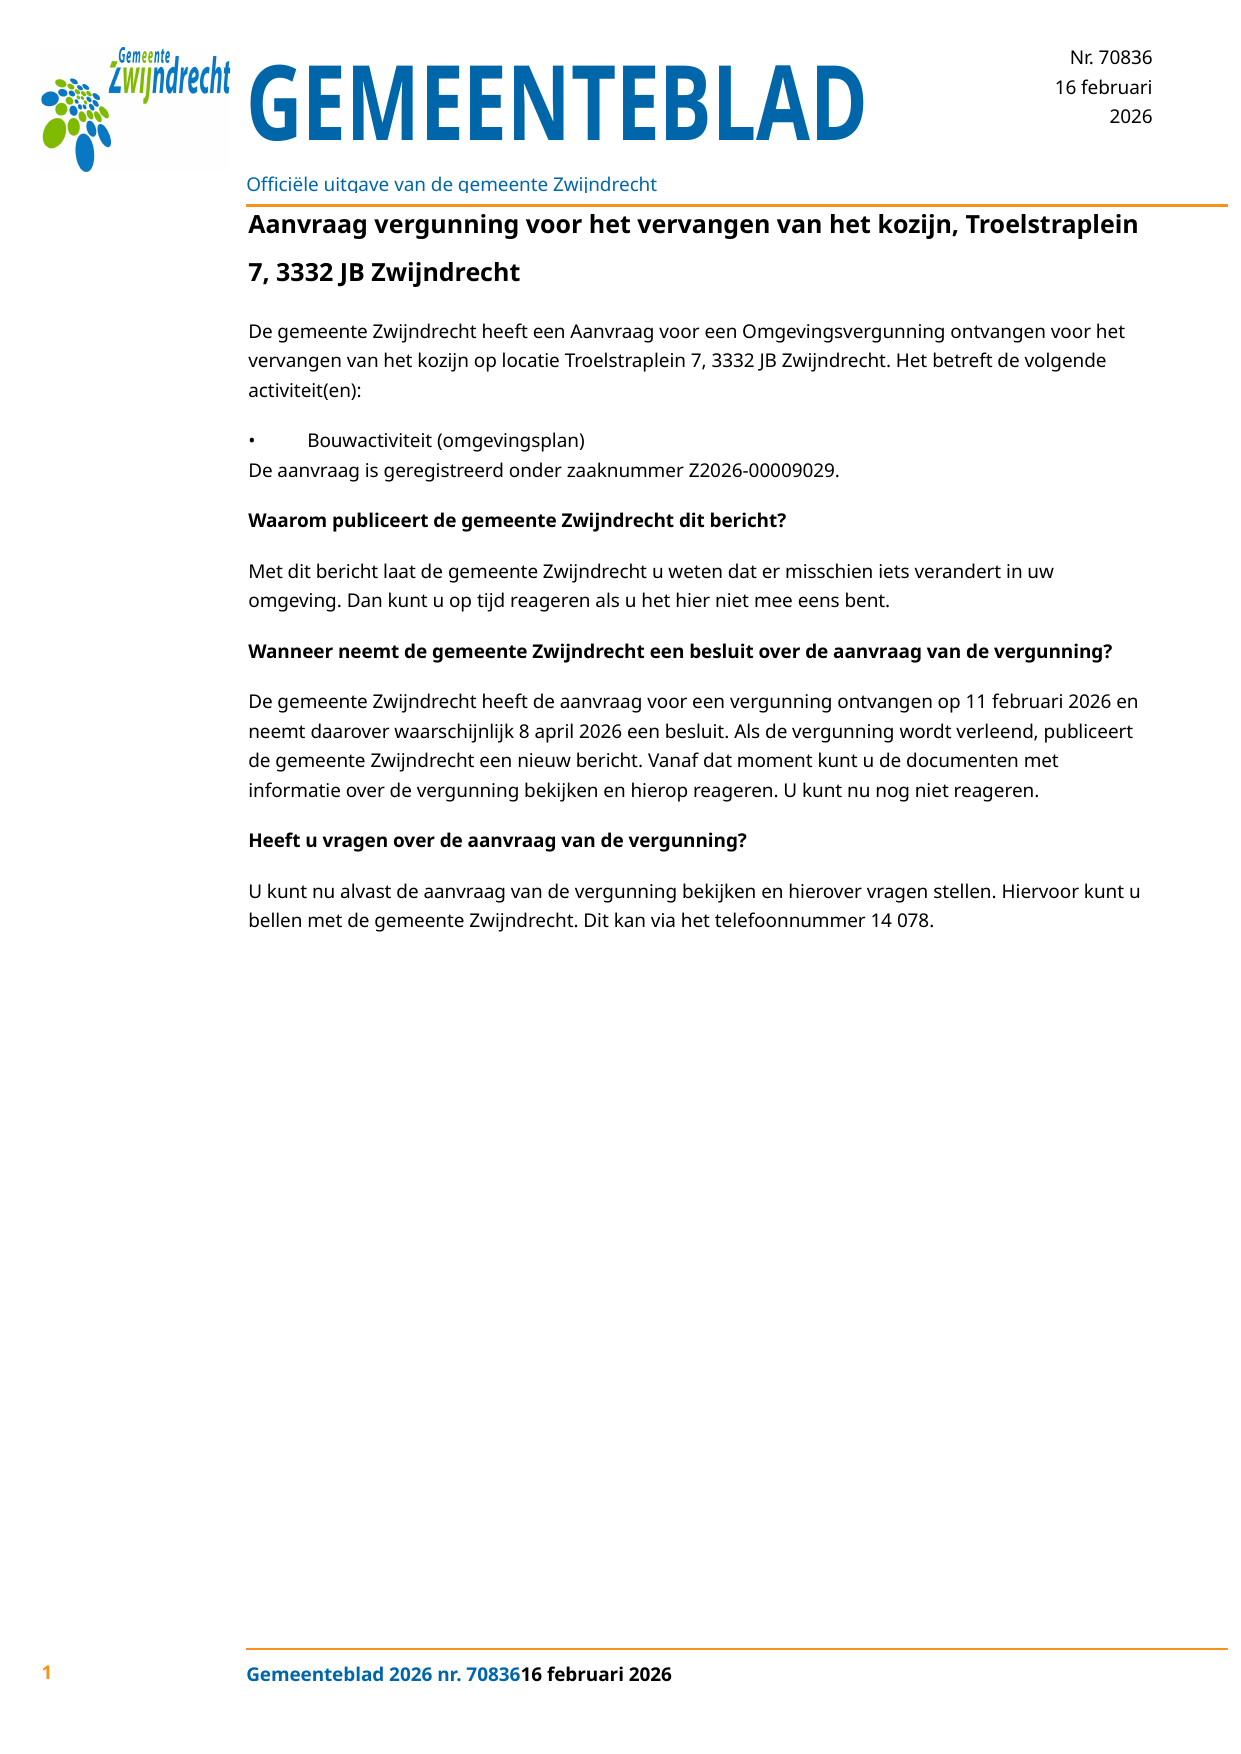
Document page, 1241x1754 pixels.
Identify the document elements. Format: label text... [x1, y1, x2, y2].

text De aanvraag is geregistreerd onder zaaknummer Z2026-00009029. [248, 457, 1152, 483]
text Wanneer neemt de gemeente Zwijndrecht een besluit over de aanvraag van de vergunning? [248, 638, 1152, 664]
text Waarom publiceert de gemeente Zwijndrecht dit bericht? [248, 507, 1152, 533]
text Heeft u vragen over de aanvraag van de vergunning? [248, 827, 1152, 853]
text Met dit bericht laat de gemeente Zwijndrecht u weten dat er misschien iets verandert in uw omgeving. Dan kunt u op tijd reageren als u het hier niet mee eens bent. [248, 558, 1152, 613]
picture [41, 47, 231, 172]
text De gemeente Zwijndrecht heeft de aanvraag voor een vergunning ontvangen op 11 februari 2026 en neemt daarover waarschijnlijk 8 april 2026 een besluit. Als de vergunning wordt verleend, publiceert de gemeente Zwijndrecht een nieuw bericht. Vanaf dat moment kunt u de documenten met informatie over de vergunning bekijken en hierop reageren. U kunt nu nog niet reageren. [248, 688, 1152, 803]
list Bouwactiviteit (omgevingsplan) [248, 427, 1152, 453]
text De gemeente Zwijndrecht heeft een Aanvraag voor een Omgevingsvergunning ontvangen voor het vervangen van het kozijn op locatie Troelstraplein 7, 3332 JB Zwijndrecht. Het betreft de volgende activiteit(en): [248, 318, 1152, 403]
text U kunt nu alvast de aanvraag van de vergunning bekijken en hierover vragen stellen. Hiervoor kunt u bellen met de gemeente Zwijndrecht. Dit kan via het telefoonnummer 14 078. [248, 878, 1152, 933]
text Aanvraag vergunning voor het vervangen van het kozijn, Troelstraplein 7, 3332 JB Zwijndrecht [248, 207, 1152, 288]
